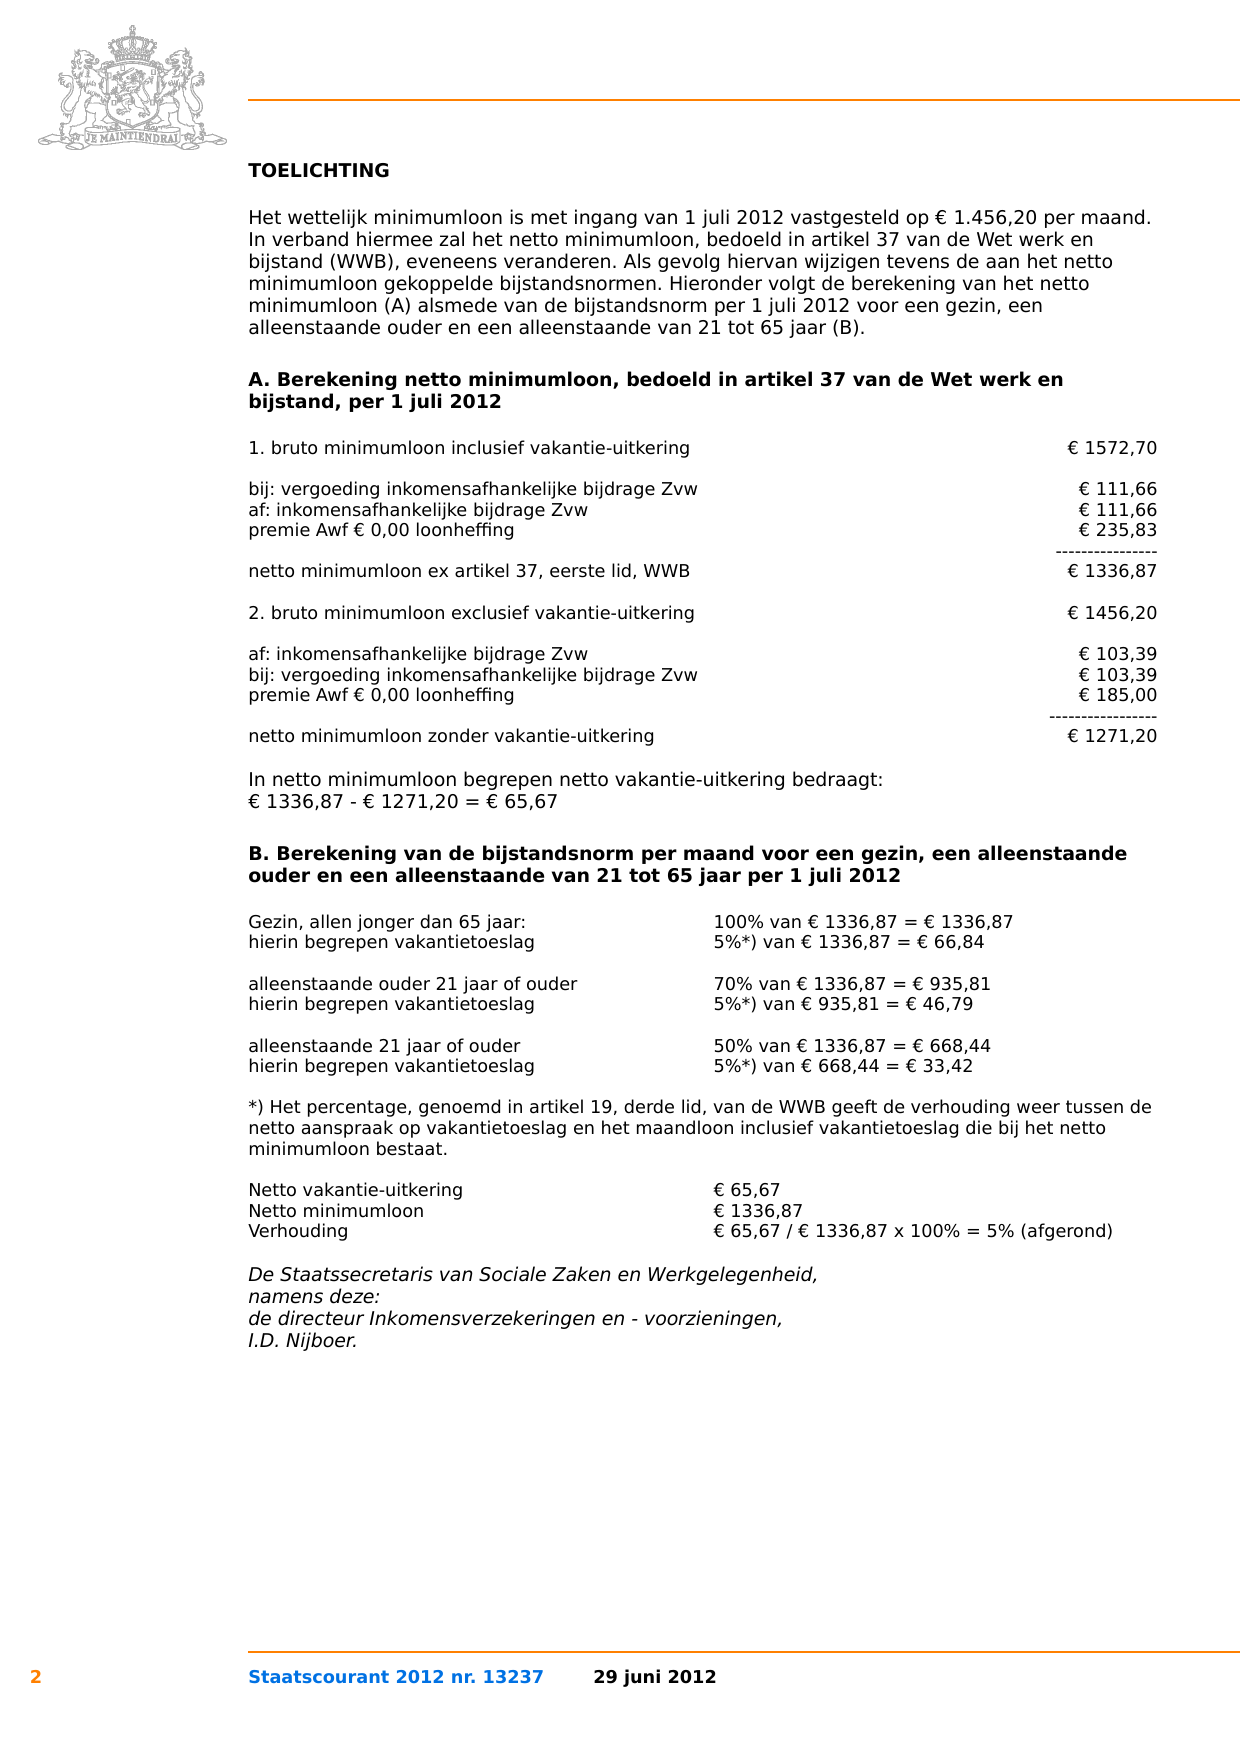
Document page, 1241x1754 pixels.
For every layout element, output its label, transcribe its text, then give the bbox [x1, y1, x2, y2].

table_cell bij: vergoeding inkomensafhankelijke bijdrage Zvw [248, 665, 955, 685]
table_cell alleenstaande ouder 21 jaar of ouder [248, 974, 707, 994]
table_cell Netto vakantie-uitkering [248, 1180, 707, 1201]
table_cell [248, 1015, 707, 1036]
table_cell € 1456,20 [955, 603, 1163, 623]
table_cell 5%*) van € 1336,87 = € 66,84 [708, 933, 1163, 953]
text In netto minimumloon begrepen netto vakantie-uitkering bedraagt: [248, 769, 1163, 791]
table_cell [708, 1159, 1163, 1180]
table_cell € 65,67 [708, 1180, 1163, 1201]
table_cell [248, 1159, 707, 1180]
table_cell € 111,66 [955, 500, 1163, 520]
picture [38, 25, 227, 150]
table_cell hierin begrepen vakantietoeslag [248, 994, 707, 1015]
subtitle TOELICHTING [248, 160, 1163, 182]
table_cell *) Het percentage, genoemd in artikel 19, derde lid, van de WWB geeft de verhouding weer tussen de netto aanspraak op vakantietoeslag en het maandloon inclusief vakantietoeslag die bij het netto minimumloon bestaat. [248, 1098, 1163, 1159]
table_cell € 1336,87 [955, 561, 1163, 582]
table_cell [708, 1077, 1163, 1097]
table_cell [955, 623, 1163, 644]
table_cell 70% van € 1336,87 = € 935,81 [708, 974, 1163, 994]
table_cell [248, 1077, 707, 1097]
table_cell netto minimumloon zonder vakantie-uitkering [248, 726, 955, 747]
table_cell € 103,39 [955, 644, 1163, 664]
table_cell premie Awf € 0,00 loonheffing [248, 685, 955, 706]
table_cell € 235,83 [955, 520, 1163, 541]
table_cell € 185,00 [955, 685, 1163, 706]
table_cell [248, 458, 955, 479]
table_cell 50% van € 1336,87 = € 668,44 [708, 1036, 1163, 1056]
table_cell [708, 1015, 1163, 1036]
table_cell af: inkomensafhankelijke bijdrage Zvw [248, 500, 955, 520]
table_cell [955, 582, 1163, 603]
table_cell Verhouding [248, 1221, 707, 1242]
table_header Gezin, allen jonger dan 65 jaar: [248, 912, 707, 932]
table_cell Netto minimumloon [248, 1201, 707, 1221]
table_cell af: inkomensafhankelijke bijdrage Zvw [248, 644, 955, 664]
table_cell [248, 582, 955, 603]
table_header € 1572,70 [955, 438, 1163, 458]
subtitle B. Berekening van de bijstandsnorm per maand voor een gezin, een alleenstaande ouder en een alleenstaande van 21 tot 65 jaar per 1 juli 2012 [248, 843, 1163, 887]
text De Staatssecretaris van Sociale Zaken en Werkgelegenheid, namens deze: de directeur Inkomensverzekeringen en - voorzieningen, I.D. Nijboer. [248, 1264, 1163, 1352]
table_cell € 65,67 / € 1336,87 x 100% = 5% (afgerond) [708, 1221, 1163, 1242]
table_cell 5%*) van € 935,81 = € 46,79 [708, 994, 1163, 1015]
table_cell alleenstaande 21 jaar of ouder [248, 1036, 707, 1056]
table_cell premie Awf € 0,00 loonheffing [248, 520, 955, 541]
text € 1336,87 - € 1271,20 = € 65,67 [248, 791, 1163, 813]
table_cell [248, 706, 955, 726]
table_cell [248, 953, 707, 974]
table_cell bij: vergoeding inkomensafhankelijke bijdrage Zvw [248, 479, 955, 499]
table_cell hierin begrepen vakantietoeslag [248, 1056, 707, 1077]
table_cell [248, 541, 955, 561]
table_cell € 1336,87 [708, 1201, 1163, 1221]
table_cell ---------------- [955, 541, 1163, 561]
table_cell ----------------- [955, 706, 1163, 726]
text Het wettelijk minimumloon is met ingang van 1 juli 2012 vastgesteld op € 1.456,20 per maand. In verband hiermee zal het netto minimumloon, bedoeld in artikel 37 van de Wet werk en bijstand (WWB), eveneens veranderen. Als gevolg hiervan wijzigen tevens de aan het netto minimumloon gekoppelde bijstandsnormen. Hieronder volgt de berekening van het netto minimumloon (A) alsmede van de bijstandsnorm per 1 juli 2012 voor een gezin, een alleenstaande ouder en een alleenstaande van 21 tot 65 jaar (B). [248, 207, 1163, 339]
table_cell netto minimumloon ex artikel 37, eerste lid, WWB [248, 561, 955, 582]
subtitle A. Berekening netto minimumloon, bedoeld in artikel 37 van de Wet werk en bijstand, per 1 juli 2012 [248, 369, 1163, 413]
table_cell 5%*) van € 668,44 = € 33,42 [708, 1056, 1163, 1077]
table_cell € 103,39 [955, 665, 1163, 685]
table_cell 2. bruto minimumloon exclusief vakantie-uitkering [248, 603, 955, 623]
table_cell [248, 623, 955, 644]
table_cell hierin begrepen vakantietoeslag [248, 933, 707, 953]
table_header 100% van € 1336,87 = € 1336,87 [708, 912, 1163, 932]
table_cell [955, 458, 1163, 479]
table_cell [708, 953, 1163, 974]
table_cell € 1271,20 [955, 726, 1163, 747]
table_cell € 111,66 [955, 479, 1163, 499]
table_header 1. bruto minimumloon inclusief vakantie-uitkering [248, 438, 955, 458]
